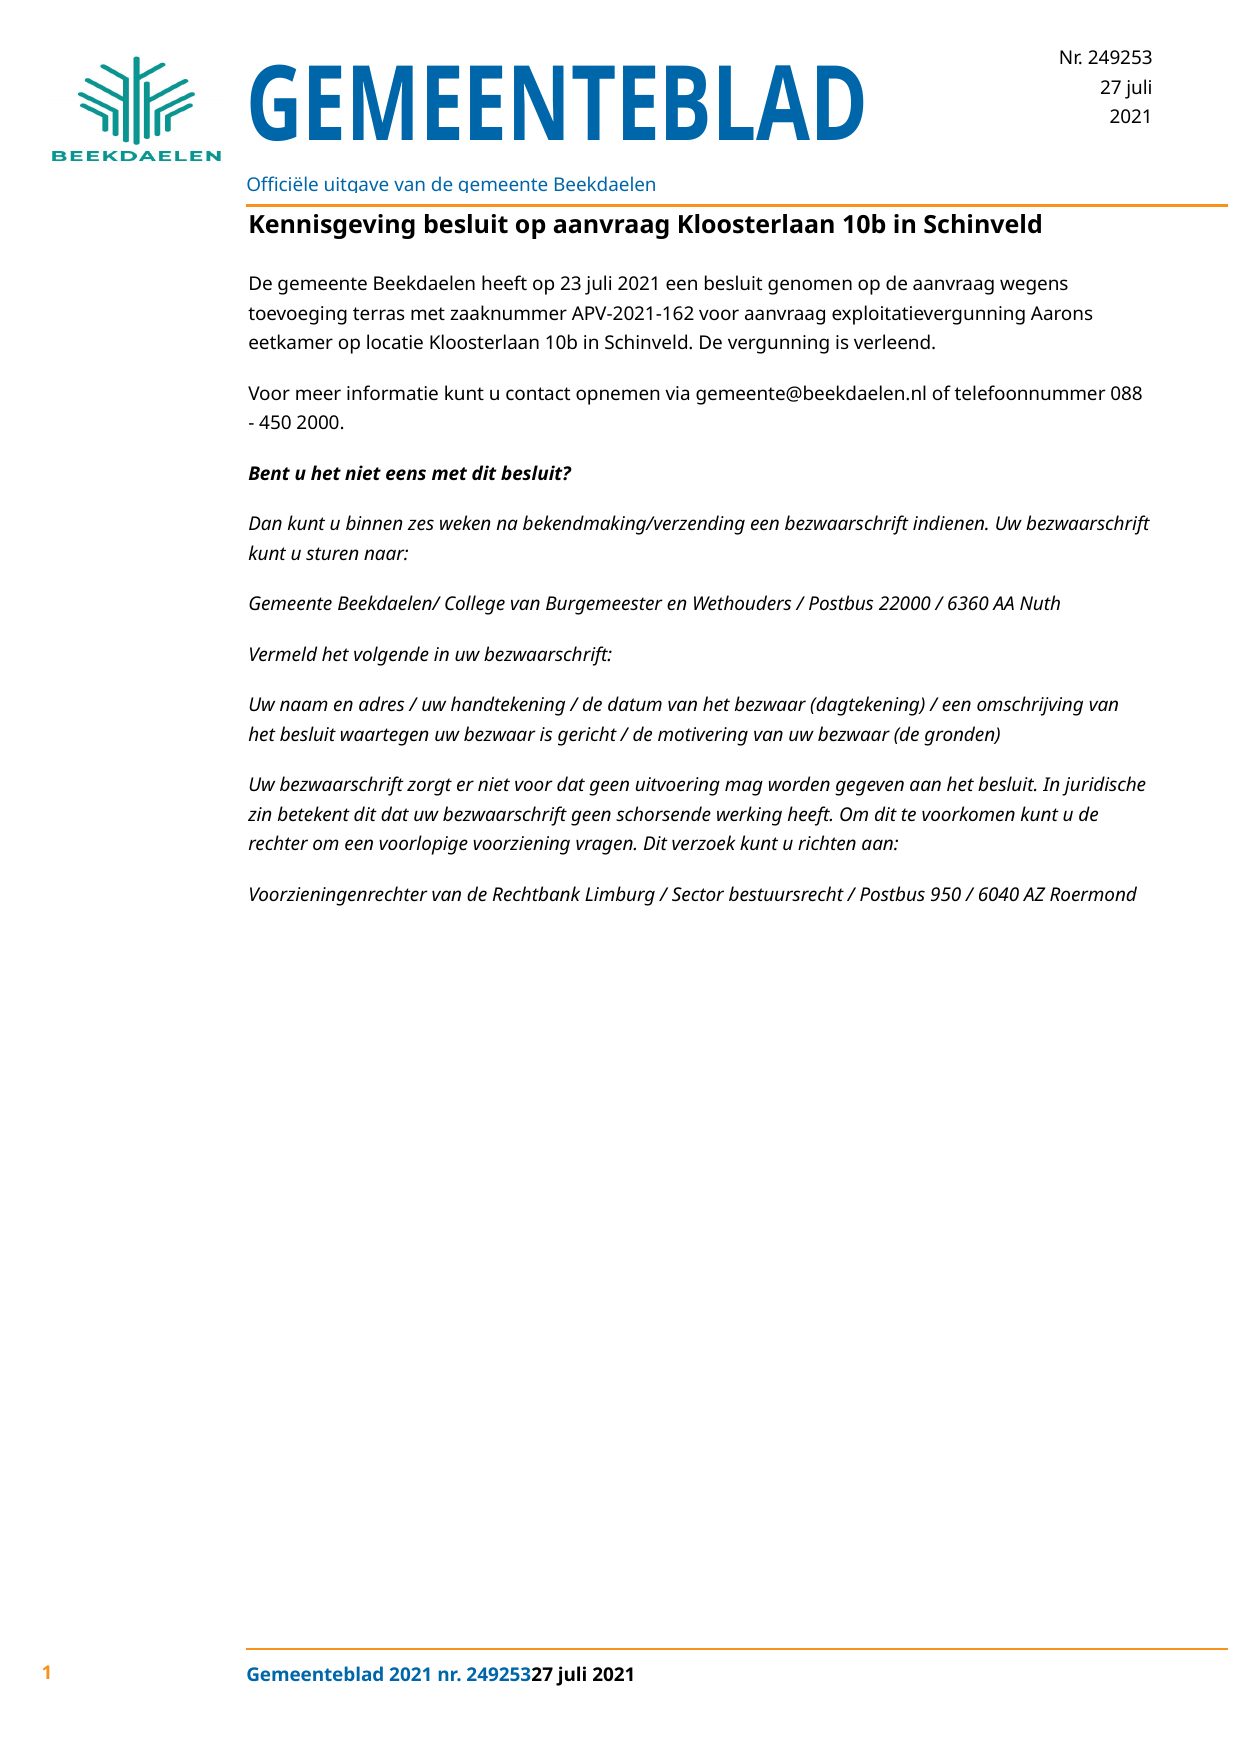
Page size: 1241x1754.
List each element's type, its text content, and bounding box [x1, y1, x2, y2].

text De gemeente Beekdaelen heeft op 23 juli 2021 een besluit genomen op de aanvraag wegens toevoeging terras met zaaknummer APV-2021-162 voor aanvraag exploitatievergunning Aarons eetkamer op locatie Kloosterlaan 10b in Schinveld. De vergunning is verleend. [248, 270, 1152, 355]
text Vermeld het volgende in uw bezwaarschrift: [248, 641, 1152, 666]
text Dan kunt u binnen zes weken na bekendmaking/verzending een bezwaarschrift indienen. Uw bezwaarschrift kunt u sturen naar: [248, 510, 1152, 566]
text Voor meer informatie kunt u contact opnemen via gemeente@beekdaelen.nl of telefoonnummer 088 - 450 2000. [248, 380, 1152, 435]
text Bent u het niet eens met dit besluit? [248, 460, 1152, 486]
text Kennisgeving besluit op aanvraag Kloosterlaan 10b in Schinveld [248, 207, 1152, 241]
text Gemeente Beekdaelen/ College van Burgemeester en Wethouders / Postbus 22000 / 6360 AA Nuth [248, 590, 1152, 616]
picture [41, 47, 231, 172]
text Uw bezwaarschrift zorgt er niet voor dat geen uitvoering mag worden gegeven aan het besluit. In juridische zin betekent dit dat uw bezwaarschrift geen schorsende werking heeft. Om dit te voorkomen kunt u de rechter om een voorlopige voorziening vragen. Dit verzoek kunt u richten aan: [248, 771, 1152, 856]
text Voorzieningenrechter van de Rechtbank Limburg / Sector bestuursrecht / Postbus 950 / 6040 AZ Roermond [248, 881, 1152, 906]
text Uw naam en adres / uw handtekening / de datum van het bezwaar (dagtekening) / een omschrijving van het besluit waartegen uw bezwaar is gericht / de motivering van uw bezwaar (de gronden) [248, 691, 1152, 746]
